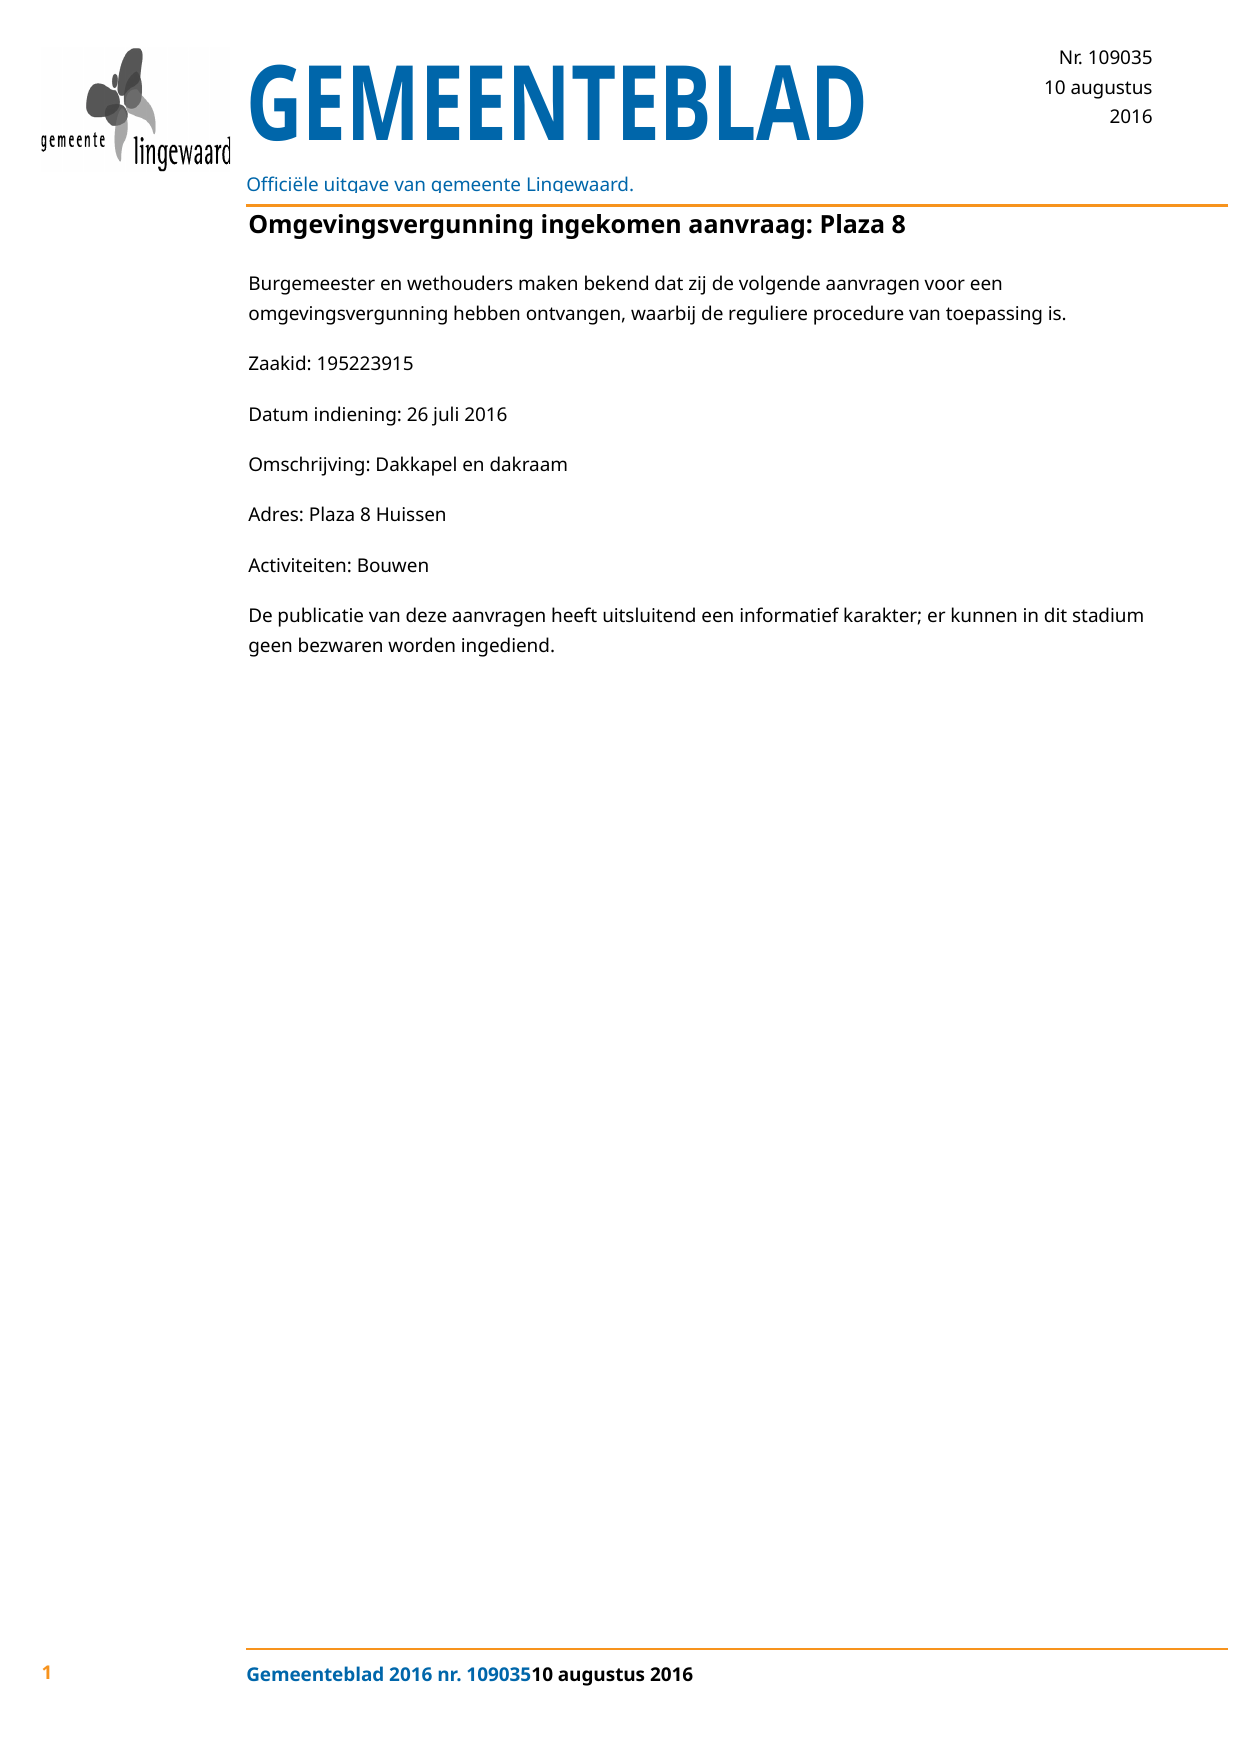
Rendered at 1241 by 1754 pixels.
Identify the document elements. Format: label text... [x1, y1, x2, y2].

text Activiteiten: Bouwen [248, 552, 1152, 578]
text Burgemeester en wethouders maken bekend dat zij de volgende aanvragen voor een omgevingsvergunning hebben ontvangen, waarbij de reguliere procedure van toepassing is. [248, 270, 1152, 326]
text Datum indiening: 26 juli 2016 [248, 401, 1152, 426]
text Zaakid: 195223915 [248, 350, 1152, 376]
text Omschrijving: Dakkapel en dakraam [248, 451, 1152, 477]
text Omgevingsvergunning ingekomen aanvraag: Plaza 8 [248, 207, 1152, 241]
picture [41, 47, 231, 172]
text De publicatie van deze aanvragen heeft uitsluitend een informatief karakter; er kunnen in dit stadium geen bezwaren worden ingediend. [248, 602, 1152, 658]
text Adres: Plaza 8 Huissen [248, 502, 1152, 527]
